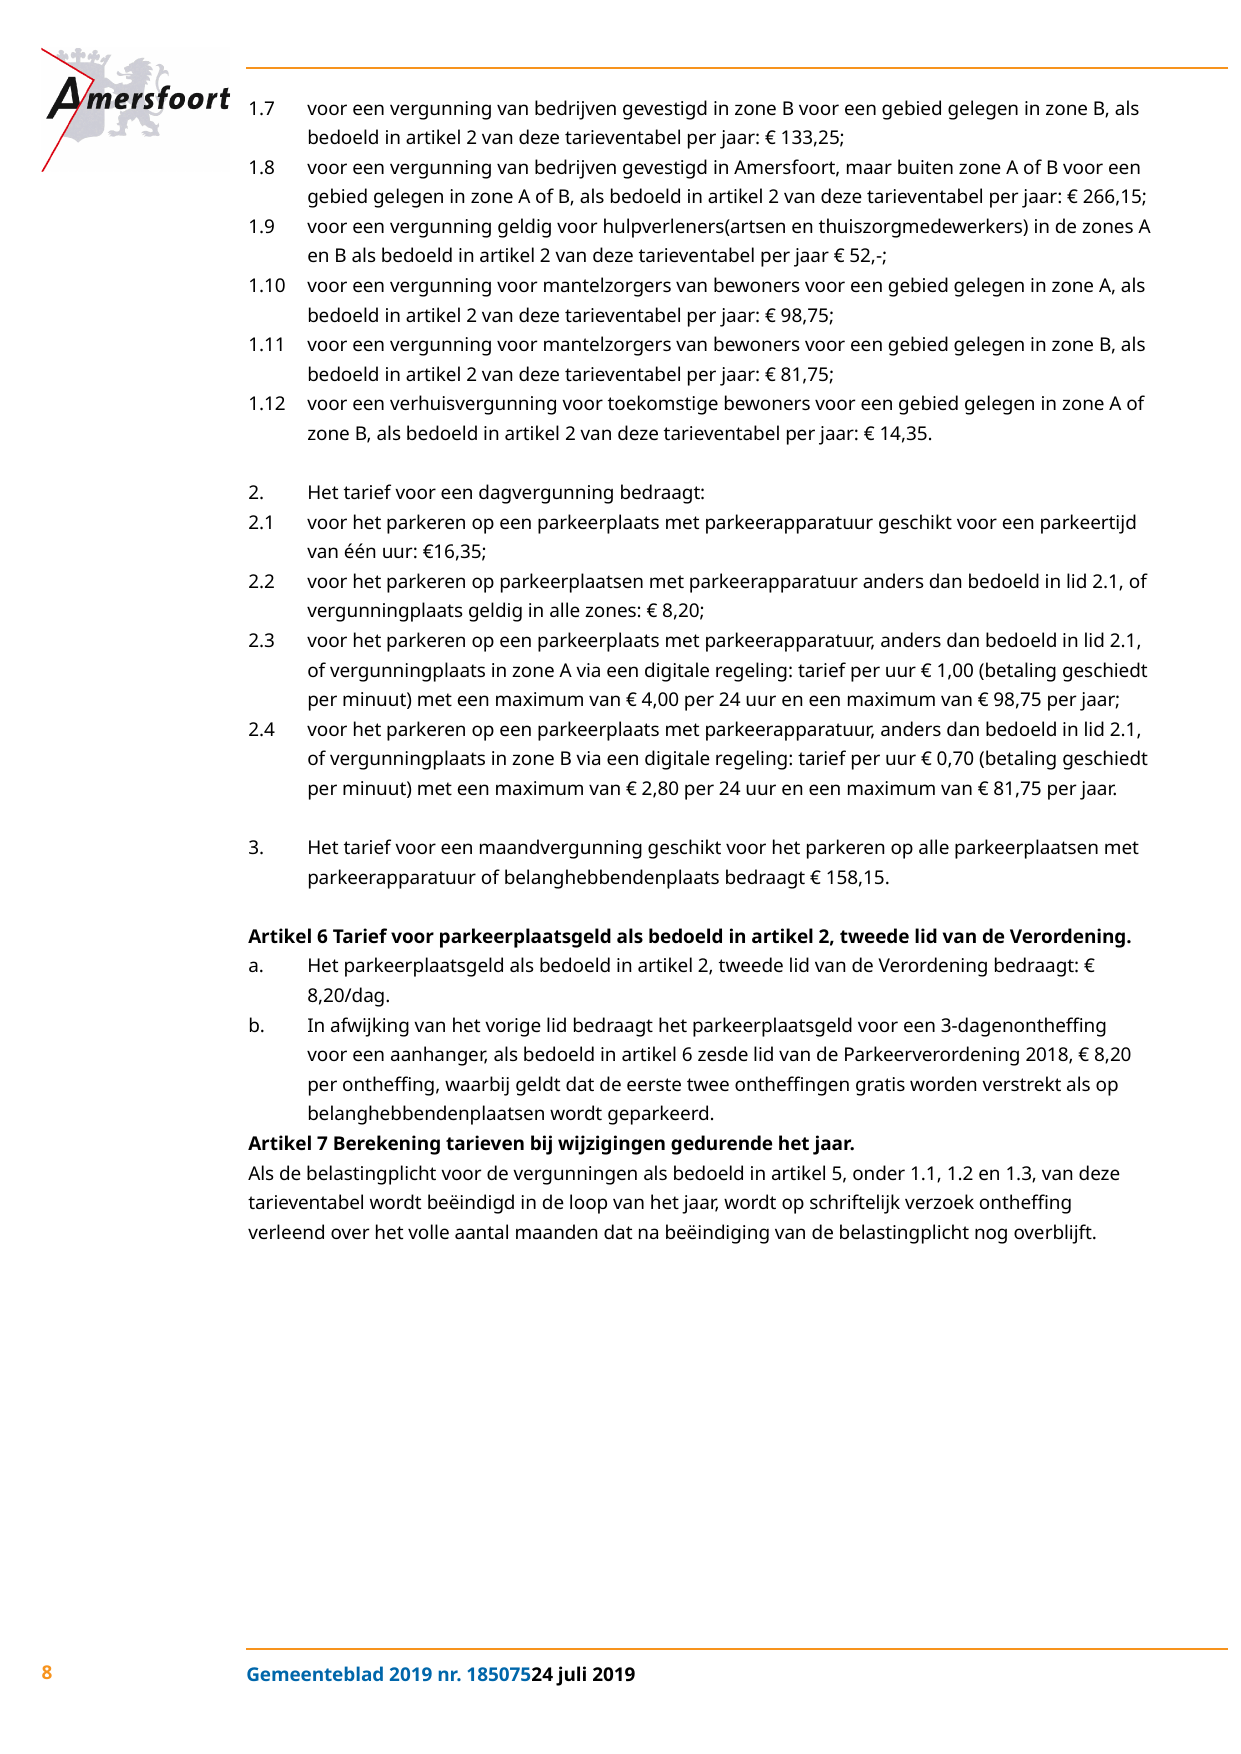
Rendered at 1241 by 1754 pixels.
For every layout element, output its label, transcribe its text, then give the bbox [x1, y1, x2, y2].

list voor een vergunning van bedrijven gevestigd in Amersfoort, maar buiten zone A of B voor een gebied gelegen in zone A of B, als bedoeld in artikel 2 van deze tarieventabel per jaar: € 266,15; [248, 154, 1152, 209]
list voor het parkeren op parkeerplaatsen met parkeerapparatuur anders dan bedoeld in lid 2.1, of vergunningplaats geldig in alle zones: € 8,20; [248, 568, 1152, 623]
text Als de belastingplicht voor de vergunningen als bedoeld in artikel 5, onder 1.1, 1.2 en 1.3, van deze tarieventabel wordt beëindigd in de loop van het jaar, wordt op schriftelijk verzoek ontheffing verleend over het volle aantal maanden dat na beëindiging van de belastingplicht nog overblijft. [248, 1160, 1152, 1245]
list voor een vergunning geldig voor hulpverleners(artsen en thuiszorgmedewerkers) in de zones A en B als bedoeld in artikel 2 van deze tarieventabel per jaar € 52,-; [248, 213, 1152, 268]
list voor een vergunning van bedrijven gevestigd in zone B voor een gebied gelegen in zone B, als bedoeld in artikel 2 van deze tarieventabel per jaar: € 133,25; [248, 95, 1152, 150]
list Het tarief voor een dagvergunning bedraagt: [248, 479, 1152, 505]
text Artikel 7 Berekening tarieven bij wijzigingen gedurende het jaar. [248, 1130, 1152, 1156]
list In afwijking van het vorige lid bedraagt het parkeerplaatsgeld voor een 3-dagenontheffing voor een aanhanger, als bedoeld in artikel 6 zesde lid van de Parkeerverordening 2018, € 8,20 per ontheffing, waarbij geldt dat de eerste twee ontheffingen gratis worden verstrekt als op belanghebbendenplaatsen wordt geparkeerd. [248, 1012, 1152, 1126]
text Artikel 6 Tarief voor parkeerplaatsgeld als bedoeld in artikel 2, tweede lid van de Verordening. [248, 923, 1152, 949]
list voor het parkeren op een parkeerplaats met parkeerapparatuur, anders dan bedoeld in lid 2.1, of vergunningplaats in zone A via een digitale regeling: tarief per uur € 1,00 (betaling geschiedt per minuut) met een maximum van € 4,00 per 24 uur en een maximum van € 98,75 per jaar; [248, 627, 1152, 712]
list Het parkeerplaatsgeld als bedoeld in artikel 2, tweede lid van de Verordening bedraagt: € 8,20/dag. [248, 953, 1152, 1008]
list voor het parkeren op een parkeerplaats met parkeerapparatuur, anders dan bedoeld in lid 2.1, of vergunningplaats in zone B via een digitale regeling: tarief per uur € 0,70 (betaling geschiedt per minuut) met een maximum van € 2,80 per 24 uur en een maximum van € 81,75 per jaar. [248, 716, 1152, 801]
list voor een verhuisvergunning voor toekomstige bewoners voor een gebied gelegen in zone A of zone B, als bedoeld in artikel 2 van deze tarieventabel per jaar: € 14,35. [248, 391, 1152, 446]
picture [41, 47, 231, 172]
list voor het parkeren op een parkeerplaats met parkeerapparatuur geschikt voor een parkeertijd van één uur: €16,35; [248, 509, 1152, 564]
list voor een vergunning voor mantelzorgers van bewoners voor een gebied gelegen in zone A, als bedoeld in artikel 2 van deze tarieventabel per jaar: € 98,75; [248, 272, 1152, 328]
list Het tarief voor een maandvergunning geschikt voor het parkeren op alle parkeerplaatsen met parkeerapparatuur of belanghebbendenplaats bedraagt € 158,15. [248, 834, 1152, 890]
list voor een vergunning voor mantelzorgers van bewoners voor een gebied gelegen in zone B, als bedoeld in artikel 2 van deze tarieventabel per jaar: € 81,75; [248, 331, 1152, 387]
